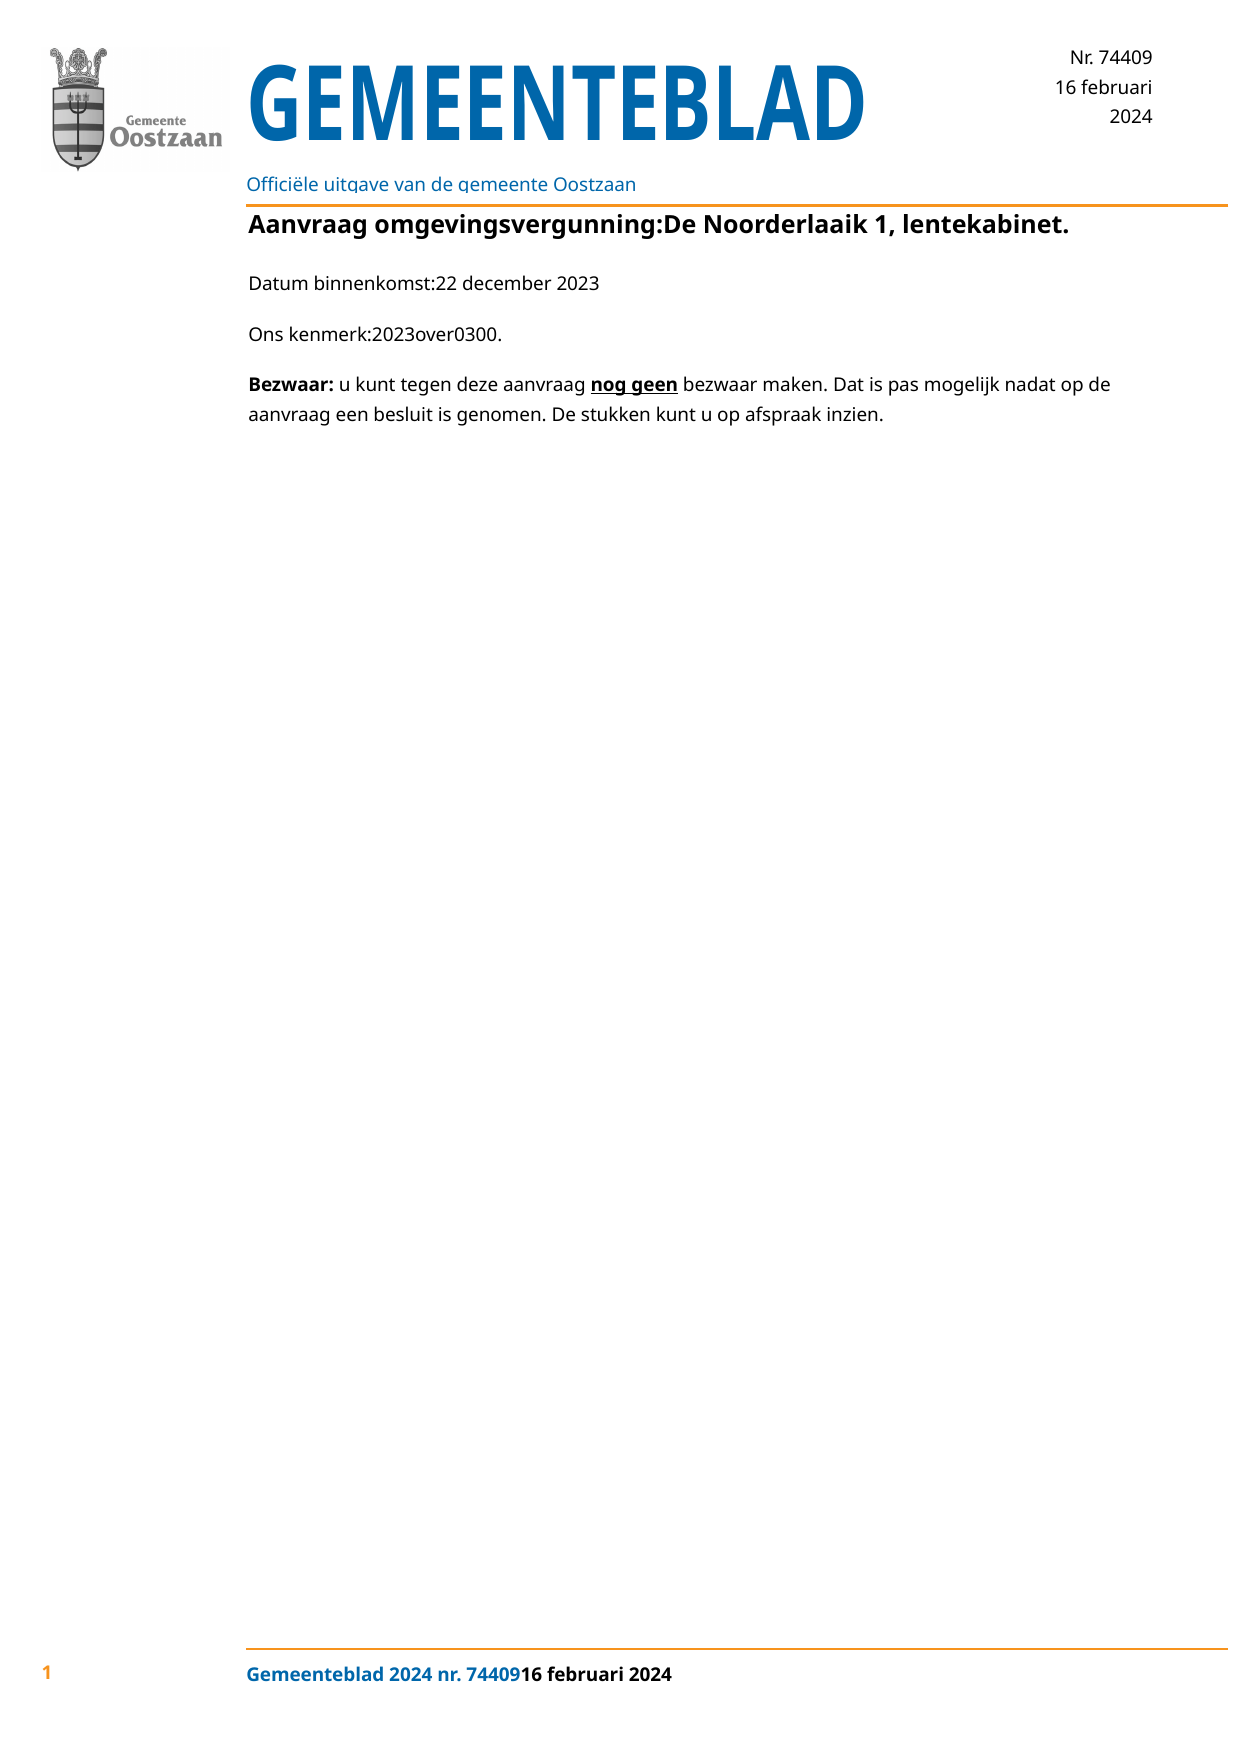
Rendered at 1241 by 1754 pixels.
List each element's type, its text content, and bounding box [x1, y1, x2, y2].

text Bezwaar: u kunt tegen deze aanvraag nog geen bezwaar maken. Dat is pas mogelijk nadat op de aanvraag een besluit is genomen. De stukken kunt u op afspraak inzien. [248, 371, 1152, 426]
text Datum binnenkomst:22 december 2023 [248, 270, 1152, 296]
picture [41, 47, 231, 172]
text Aanvraag omgevingsvergunning:De Noorderlaaik 1, lentekabinet. [248, 207, 1152, 241]
text Ons kenmerk:2023over0300. [248, 321, 1152, 346]
